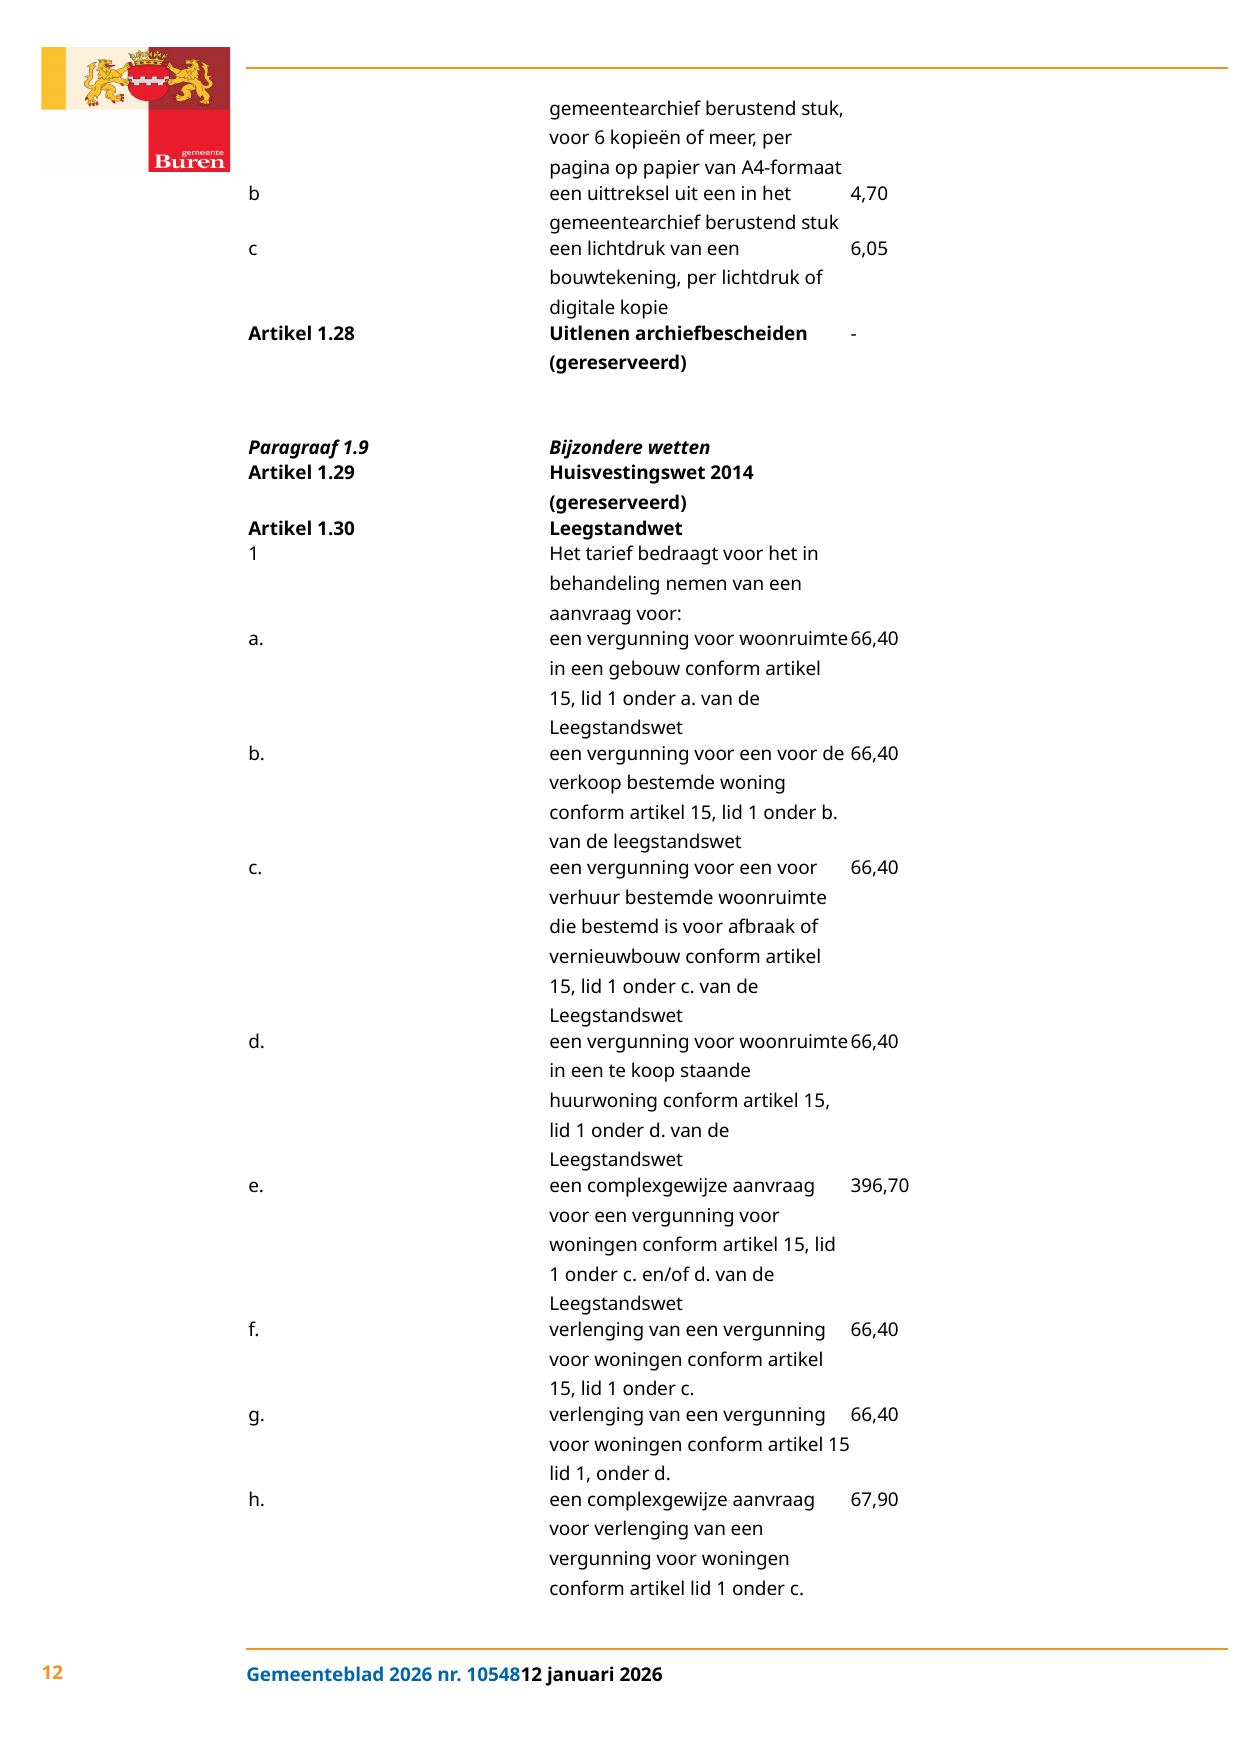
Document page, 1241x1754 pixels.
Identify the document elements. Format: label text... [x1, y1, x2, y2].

table_cell Leegstandwet [549, 515, 850, 541]
table_cell 66,40 [850, 1401, 1152, 1486]
table_cell 66,40 [850, 855, 1152, 1028]
table_cell Uitlenen archiefbescheiden (gereserveerd) [549, 320, 850, 375]
table_cell Artikel 1.28 [248, 320, 549, 375]
table_cell [549, 375, 850, 401]
table_cell een vergunning voor een voor de verkoop bestemde woning conform artikel 15, lid 1 onder b. van de leegstandswet [549, 740, 850, 854]
table_cell een uittreksel uit een in het gemeentearchief berustend stuk [549, 180, 850, 235]
table_cell c [248, 235, 549, 320]
table_cell d. [248, 1028, 549, 1172]
table_cell een complexgewijze aanvraag voor verlenging van een vergunning voor woningen conform artikel lid 1 onder c. [549, 1486, 850, 1601]
table_cell verlenging van een vergunning voor woningen conform artikel 15, lid 1 onder c. [549, 1316, 850, 1401]
table_cell gemeentearchief berustend stuk, voor 6 kopieën of meer, per pagina op papier van A4-formaat [549, 95, 850, 180]
table_cell 6,05 [850, 235, 1152, 320]
table_cell f. [248, 1316, 549, 1401]
table_header Paragraaf 1.9 [248, 434, 549, 459]
table_cell 1 [248, 541, 549, 626]
table_cell Huisvestingswet 2014 (gereserveerd) [549, 460, 850, 515]
table_cell - [850, 320, 1152, 375]
table_cell e. [248, 1172, 549, 1316]
table_cell [248, 375, 549, 401]
table_cell b. [248, 740, 549, 854]
table_cell [850, 515, 1152, 541]
table_cell 4,70 [850, 180, 1152, 235]
table_cell 66,40 [850, 740, 1152, 854]
table_header Bijzondere wetten [549, 434, 850, 459]
table_cell a. [248, 626, 549, 740]
table_cell Artikel 1.30 [248, 515, 549, 541]
table_cell 66,40 [850, 1028, 1152, 1172]
table_cell verlenging van een vergunning voor woningen conform artikel 15 lid 1, onder d. [549, 1401, 850, 1486]
table_cell b [248, 180, 549, 235]
table_cell Artikel 1.29 [248, 460, 549, 515]
table_cell h. [248, 1486, 549, 1601]
table_cell 66,40 [850, 626, 1152, 740]
table_cell [850, 541, 1152, 626]
table_cell c. [248, 855, 549, 1028]
table_cell een vergunning voor woonruimte in een te koop staande huurwoning conform artikel 15, lid 1 onder d. van de Leegstandswet [549, 1028, 850, 1172]
table_cell Het tarief bedraagt voor het in behandeling nemen van een aanvraag voor: [549, 541, 850, 626]
table_cell g. [248, 1401, 549, 1486]
table_cell 396,70 [850, 1172, 1152, 1316]
table_cell een vergunning voor woonruimte in een gebouw conform artikel 15, lid 1 onder a. van de Leegstandswet [549, 626, 850, 740]
table_cell 66,40 [850, 1316, 1152, 1401]
table_cell een vergunning voor een voor verhuur bestemde woonruimte die bestemd is voor afbraak of vernieuwbouw conform artikel 15, lid 1 onder c. van de Leegstandswet [549, 855, 850, 1028]
table_cell [850, 375, 1152, 401]
table_cell [850, 95, 1152, 180]
table_cell een complexgewijze aanvraag voor een vergunning voor woningen conform artikel 15, lid 1 onder c. en/of d. van de Leegstandswet [549, 1172, 850, 1316]
table_cell [850, 460, 1152, 515]
table_cell [248, 95, 549, 180]
picture [41, 47, 231, 172]
table_cell een lichtdruk van een bouwtekening, per lichtdruk of digitale kopie [549, 235, 850, 320]
table_cell 67,90 [850, 1486, 1152, 1601]
table_header [850, 434, 1152, 459]
